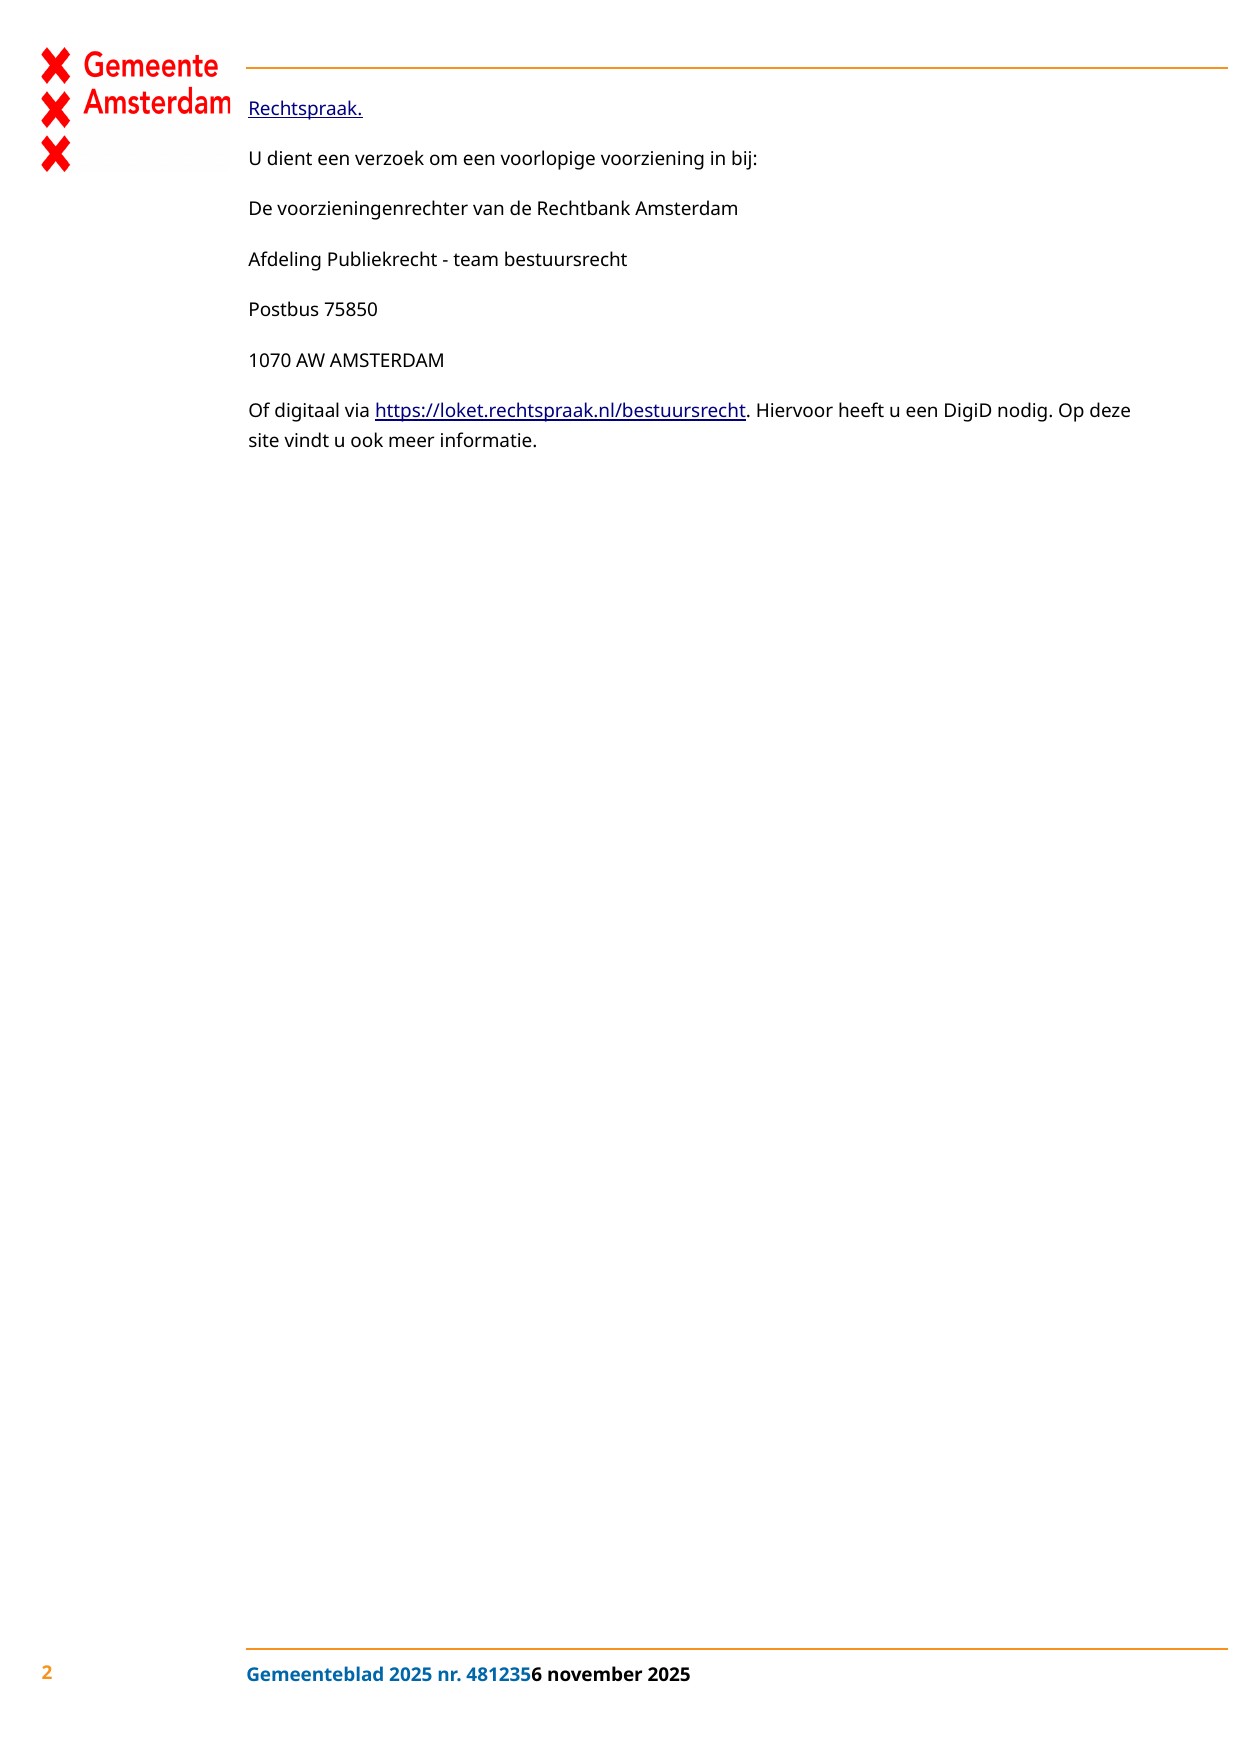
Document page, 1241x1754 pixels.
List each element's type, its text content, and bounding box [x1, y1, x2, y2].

text Of digitaal via https://loket.rechtspraak.nl/bestuursrecht. Hiervoor heeft u een DigiD nodig. Op deze site vindt u ook meer informatie. [248, 397, 1152, 453]
text 1070 AW AMSTERDAM [248, 347, 1152, 373]
text Rechtspraak. [248, 95, 1152, 121]
text U dient een verzoek om een voorlopige voorziening in bij: [248, 145, 1152, 171]
text Afdeling Publiekrecht - team bestuursrecht [248, 246, 1152, 272]
text De voorzieningenrechter van de Rechtbank Amsterdam [248, 196, 1152, 221]
text Postbus 75850 [248, 296, 1152, 322]
picture [41, 47, 231, 172]
